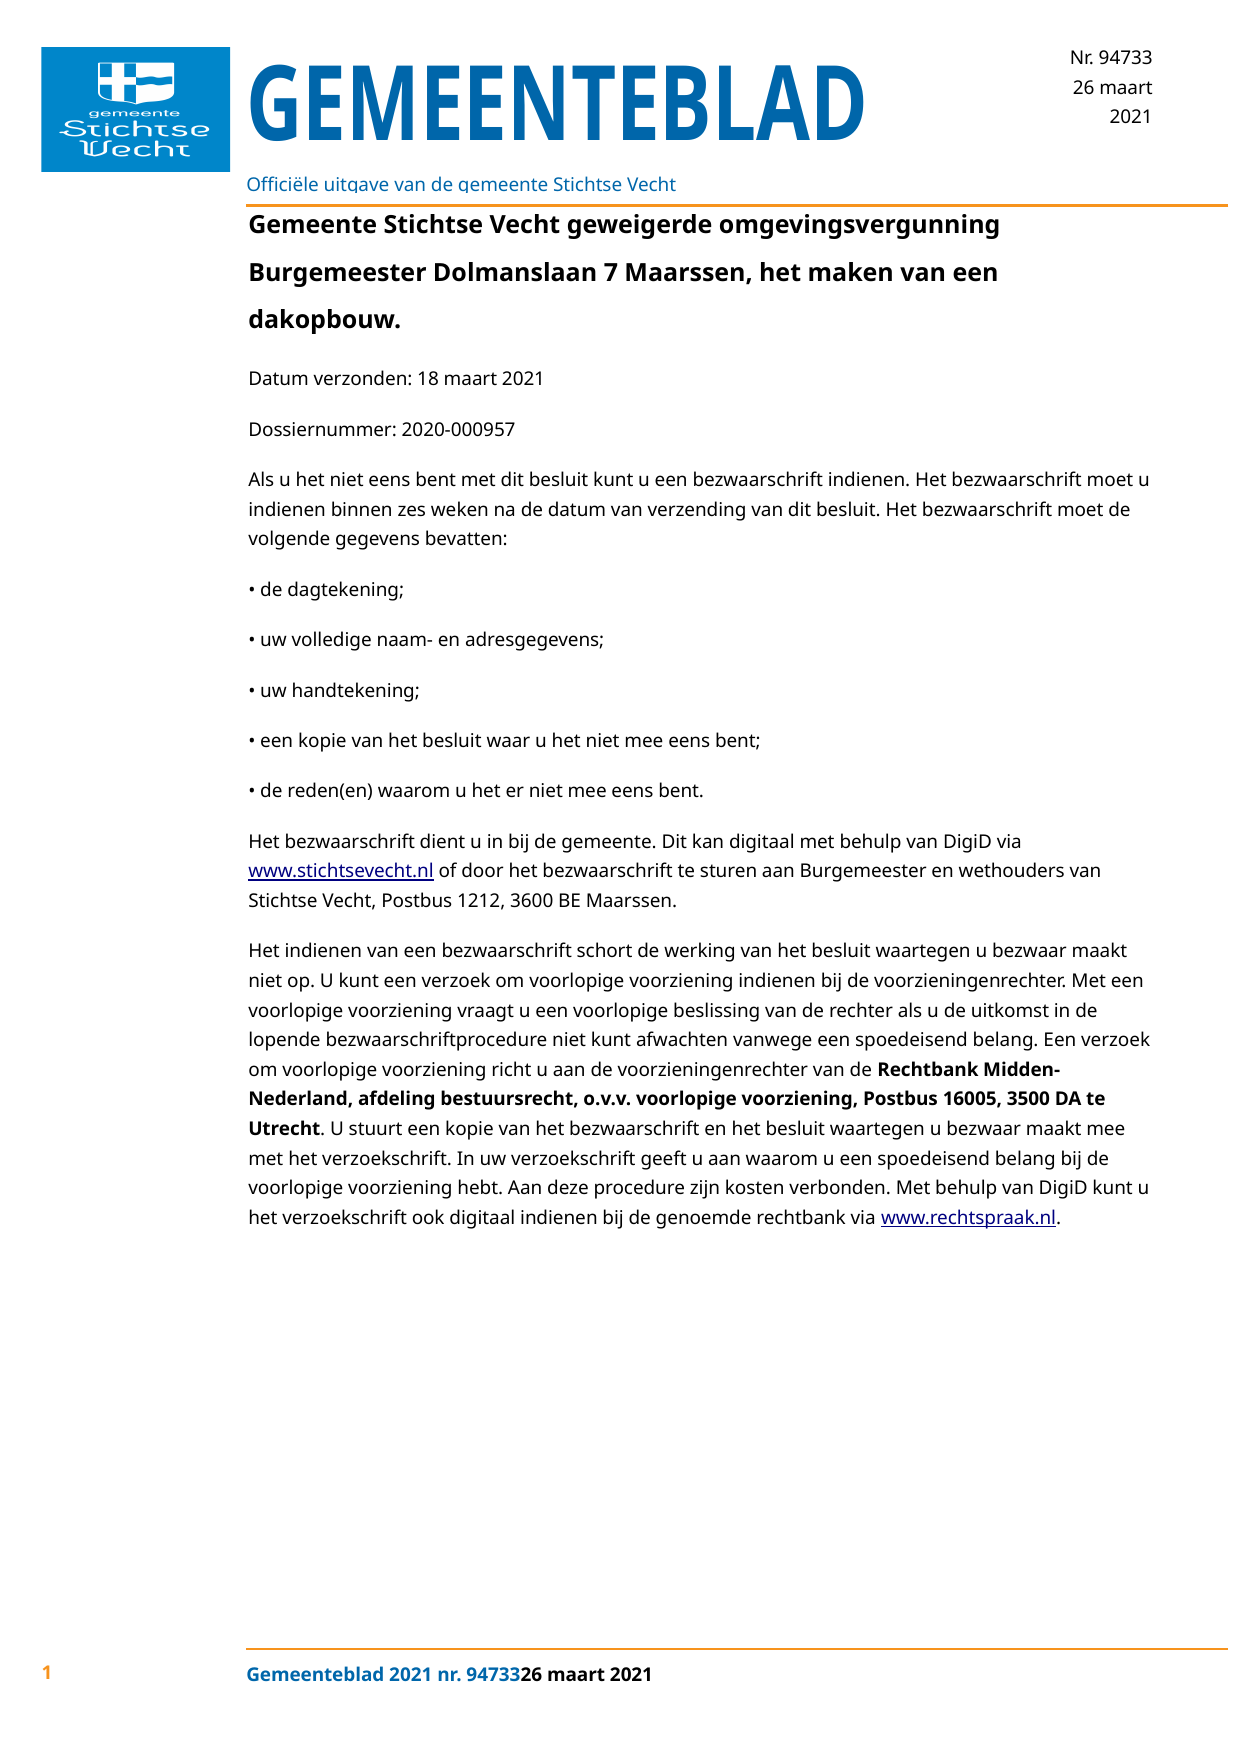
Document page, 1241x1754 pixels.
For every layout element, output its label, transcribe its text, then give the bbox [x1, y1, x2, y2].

text • de dagtekening; [248, 576, 1152, 602]
text Datum verzonden: 18 maart 2021 [248, 366, 1152, 391]
text Het indienen van een bezwaarschrift schort de werking van het besluit waartegen u bezwaar maakt niet op. U kunt een verzoek om voorlopige voorziening indienen bij de voorzieningenrechter. Met een voorlopige voorziening vraagt u een voorlopige beslissing van de rechter als u de uitkomst in de lopende bezwaarschriftprocedure niet kunt afwachten vanwege een spoedeisend belang. Een verzoek om voorlopige voorziening richt u aan de voorzieningenrechter van de Rechtbank Midden-Nederland, afdeling bestuursrecht, o.v.v. voorlopige voorziening, Postbus 16005, 3500 DA te Utrecht. U stuurt een kopie van het bezwaarschrift en het besluit waartegen u bezwaar maakt mee met het verzoekschrift. In uw verzoekschrift geeft u aan waarom u een spoedeisend belang bij de voorlopige voorziening hebt. Aan deze procedure zijn kosten verbonden. Met behulp van DigiD kunt u het verzoekschrift ook digitaal indienen bij de genoemde rechtbank via www.rechtspraak.nl. [248, 938, 1152, 1229]
text Gemeente Stichtse Vecht geweigerde omgevingsvergunning Burgemeester Dolmanslaan 7 Maarssen, het maken van een dakopbouw. [248, 207, 1152, 336]
text • een kopie van het besluit waar u het niet mee eens bent; [248, 727, 1152, 753]
text • de reden(en) waarom u het er niet mee eens bent. [248, 778, 1152, 803]
text Het bezwaarschrift dient u in bij de gemeente. Dit kan digitaal met behulp van DigiD via www.stichtsevecht.nl of door het bezwaarschrift te sturen aan Burgemeester en wethouders van Stichtse Vecht, Postbus 1212, 3600 BE Maarssen. [248, 828, 1152, 913]
picture [137, 63, 174, 103]
picture [99, 63, 135, 101]
text Dossiernummer: 2020-000957 [248, 416, 1152, 442]
text • uw handtekening; [248, 677, 1152, 702]
text Als u het niet eens bent met dit besluit kunt u een bezwaarschrift indienen. Het bezwaarschrift moet u indienen binnen zes weken na de datum van verzending van dit besluit. Het bezwaarschrift moet de volgende gegevens bevatten: [248, 466, 1152, 551]
text • uw volledige naam- en adresgegevens; [248, 626, 1152, 652]
